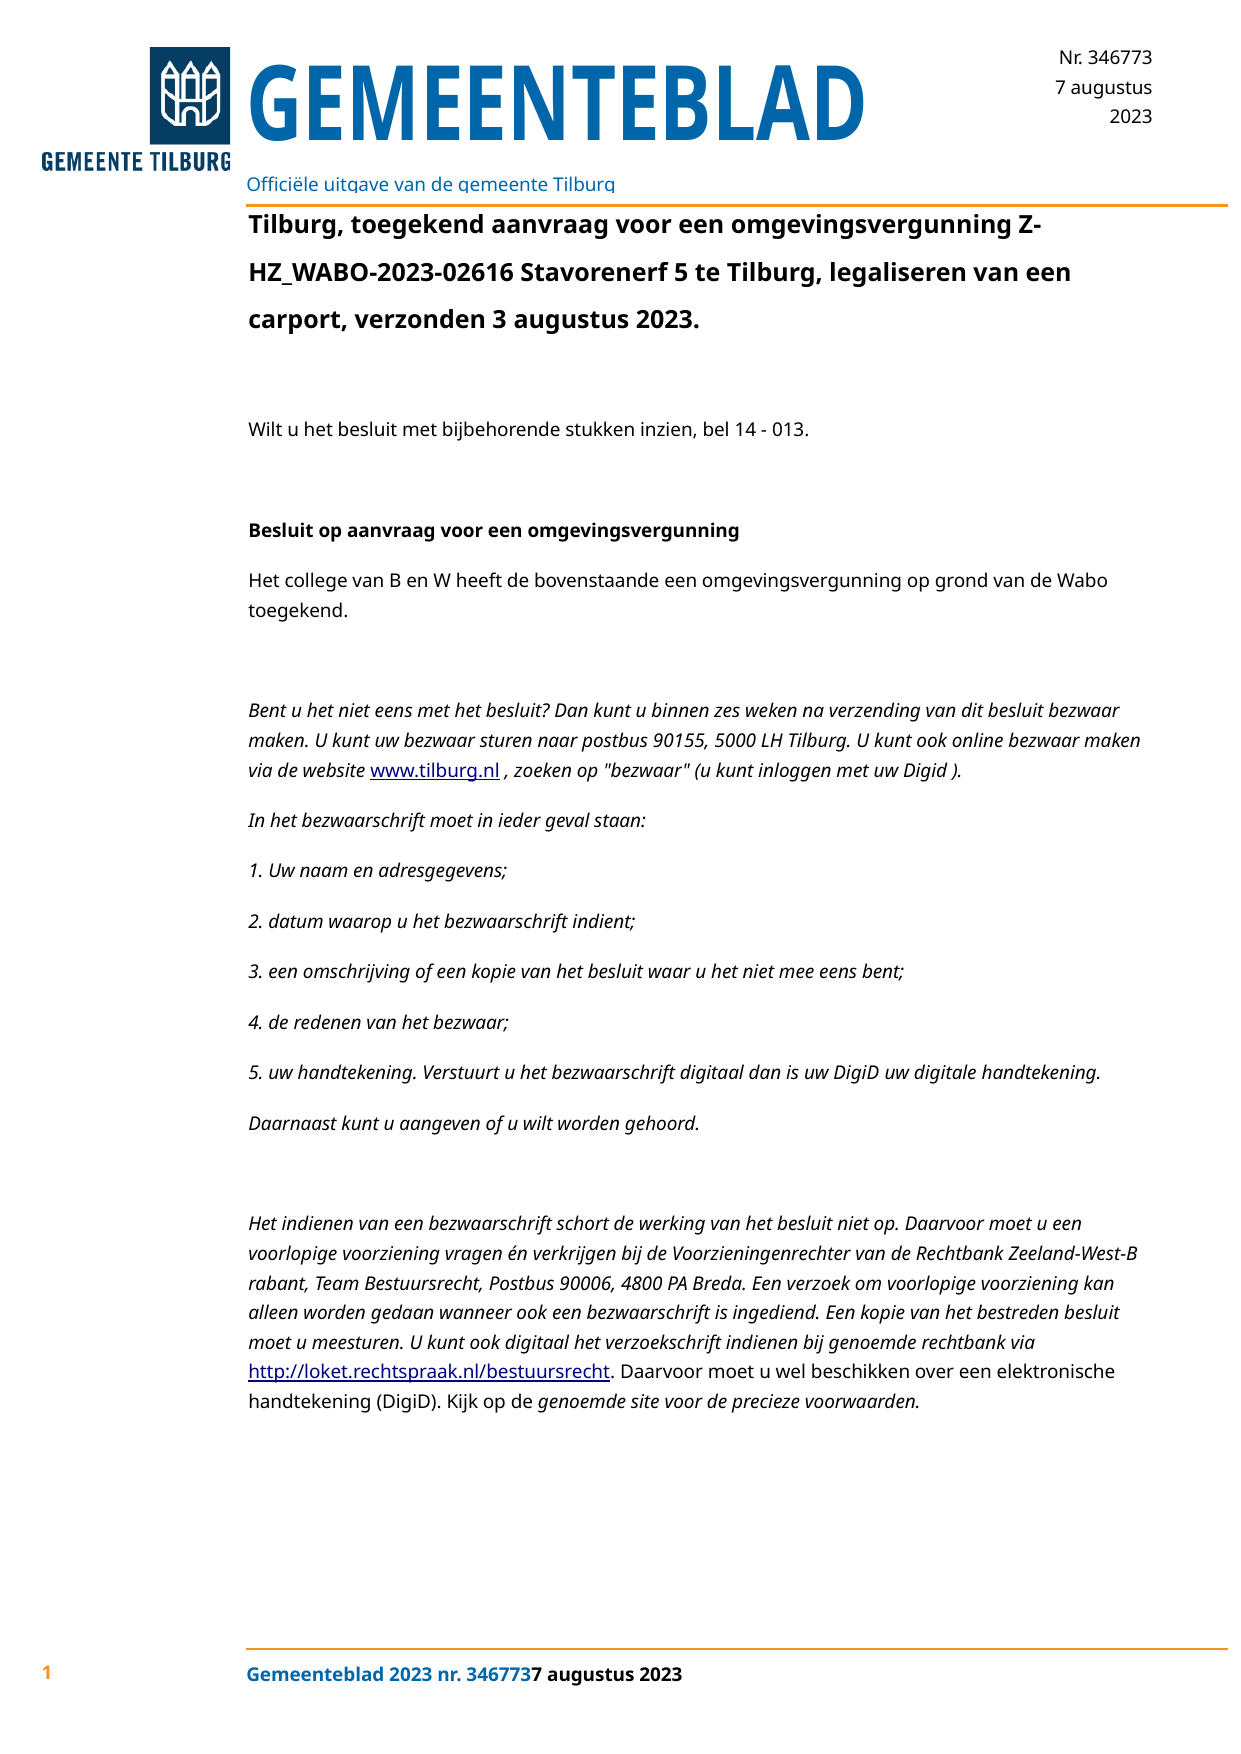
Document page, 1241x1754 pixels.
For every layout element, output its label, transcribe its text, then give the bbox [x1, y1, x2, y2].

text Besluit op aanvraag voor een omgevingsvergunning [248, 517, 1152, 542]
text 3. een omschrijving of een kopie van het besluit waar u het niet mee eens bent; [248, 958, 1152, 984]
text Het indienen van een bezwaarschrift schort de werking van het besluit niet op. Daarvoor moet u een voorlopige voorziening vragen én verkrijgen bij de Voorzieningenrechter van de Rechtbank Zeeland-West-B rabant, Team Bestuursrecht, Postbus 90006, 4800 PA Breda. Een verzoek om voorlopige voorziening kan alleen worden gedaan wanneer ook een bezwaarschrift is ingediend. Een kopie van het bestreden besluit moet u meesturen. U kunt ook digitaal het verzoekschrift indienen bij genoemde rechtbank via http://loket.rechtspraak.nl/bestuursrecht. Daarvoor moet u wel beschikken over een elektronische handtekening (DigiD). Kijk op de genoemde site voor de precieze voorwaarden. [248, 1211, 1152, 1414]
text 5. uw handtekening. Verstuurt u het bezwaarschrift digitaal dan is uw DigiD uw digitale handtekening. [248, 1059, 1152, 1085]
picture [41, 47, 231, 172]
text Tilburg, toegekend aanvraag voor een omgevingsvergunning Z-HZ_WABO-2023-02616 Stavorenerf 5 te Tilburg, legaliseren van een carport, verzonden 3 augustus 2023. [248, 207, 1152, 336]
text Het college van B en W heeft de bovenstaande een omgevingsvergunning op grond van de Wabo toegekend. [248, 567, 1152, 622]
text In het bezwaarschrift moet in ieder geval staan: [248, 807, 1152, 833]
text 2. datum waarop u het bezwaarschrift indient; [248, 908, 1152, 934]
text 4. de redenen van het bezwaar; [248, 1009, 1152, 1034]
text Wilt u het besluit met bijbehorende stukken inzien, bel 14 - 013. [248, 416, 1152, 442]
text 1. Uw naam en adresgegevens; [248, 858, 1152, 883]
text Daarnaast kunt u aangeven of u wilt worden gehoord. [248, 1110, 1152, 1135]
text Bent u het niet eens met het besluit? Dan kunt u binnen zes weken na verzending van dit besluit bezwaar maken. U kunt uw bezwaar sturen naar postbus 90155, 5000 LH Tilburg. U kunt ook online bezwaar maken via de website www.tilburg.nl , zoeken op "bezwaar" (u kunt inloggen met uw Digid ). [248, 698, 1152, 782]
